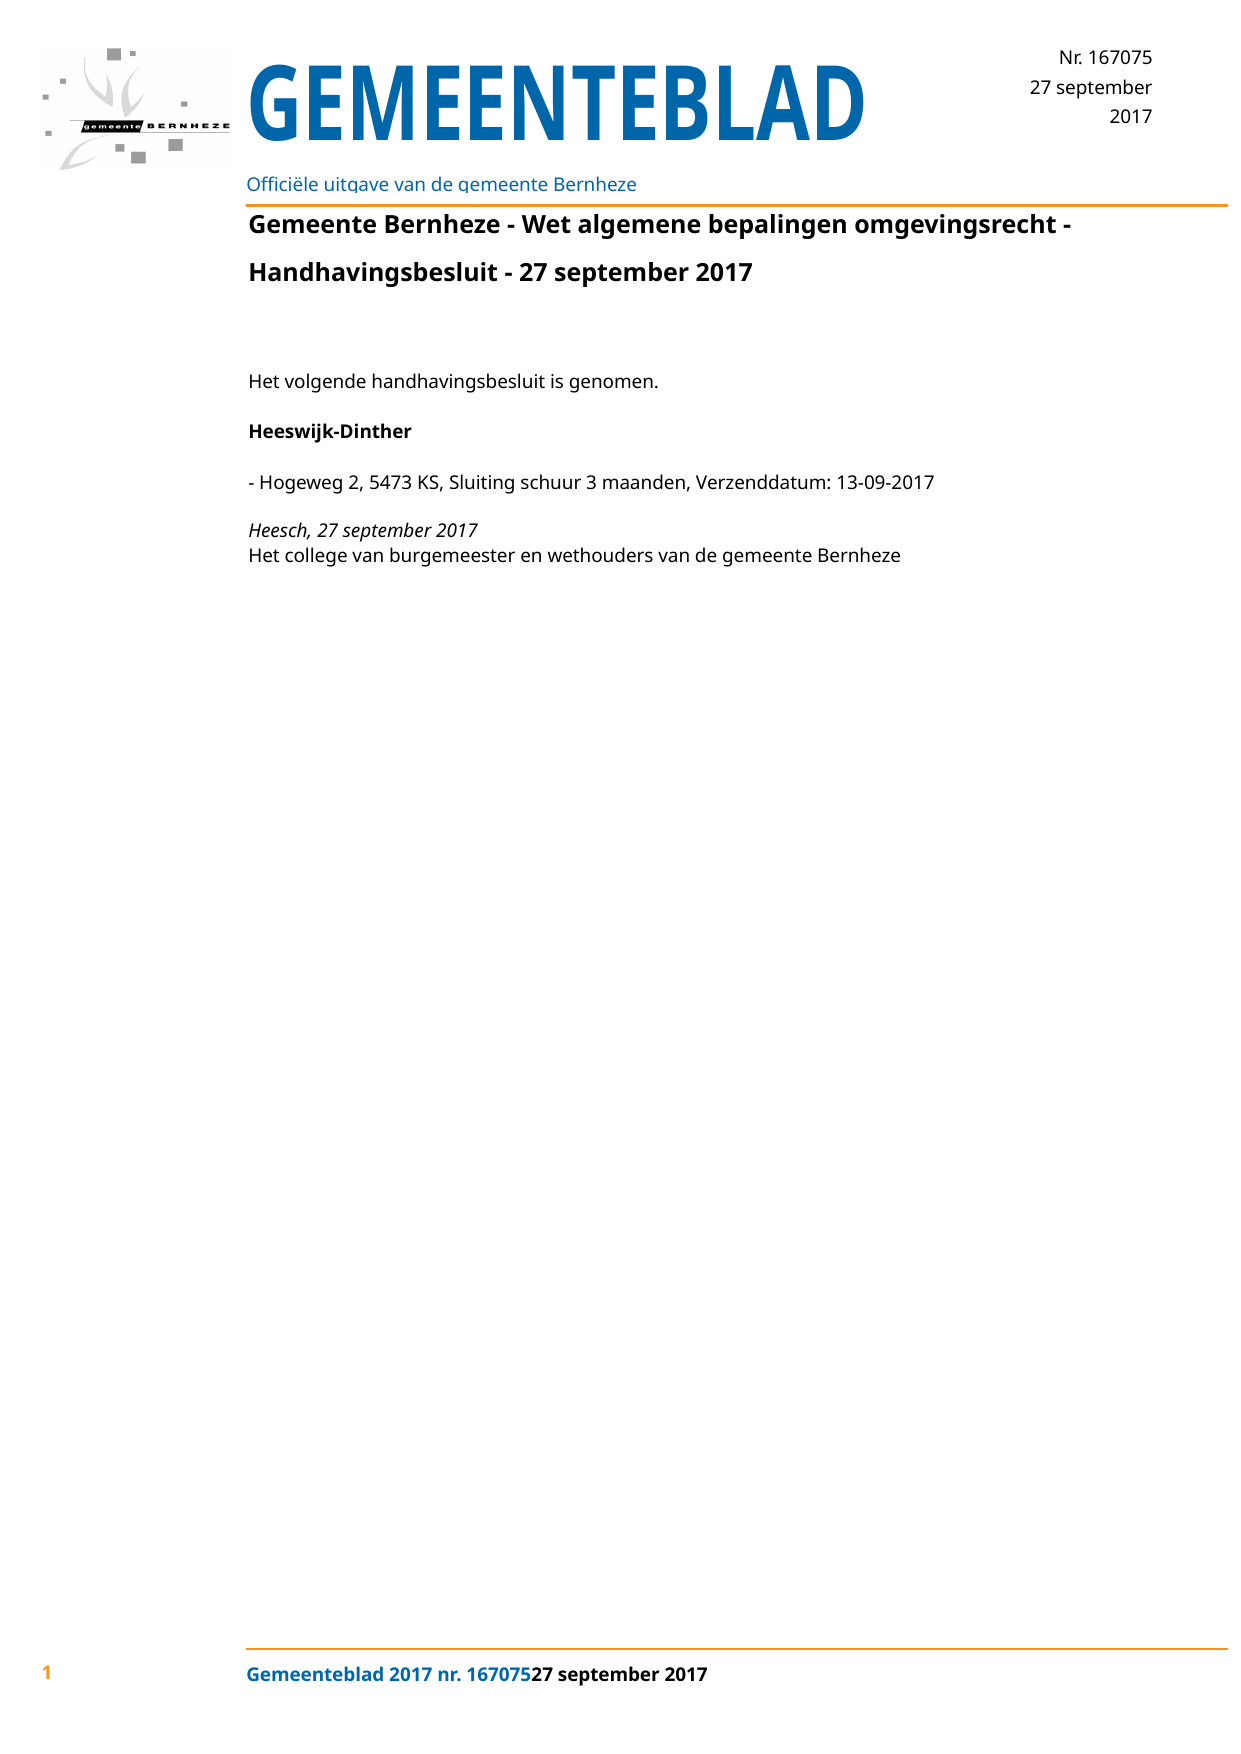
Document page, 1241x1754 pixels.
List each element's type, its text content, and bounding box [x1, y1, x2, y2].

text Heeswijk-Dinther [248, 419, 1152, 444]
text Het college van burgemeester en wethouders van de gemeente Bernheze [248, 543, 1152, 568]
picture [41, 47, 231, 172]
text - Hogeweg 2, 5473 KS, Sluiting schuur 3 maanden, Verzenddatum: 13-09-2017 [248, 469, 1152, 495]
text Het volgende handhavingsbesluit is genomen. [248, 368, 1152, 394]
text Heesch, 27 september 2017 [248, 517, 1152, 543]
text Gemeente Bernheze - Wet algemene bepalingen omgevingsrecht - Handhavingsbesluit - 27 september 2017 [248, 207, 1152, 288]
